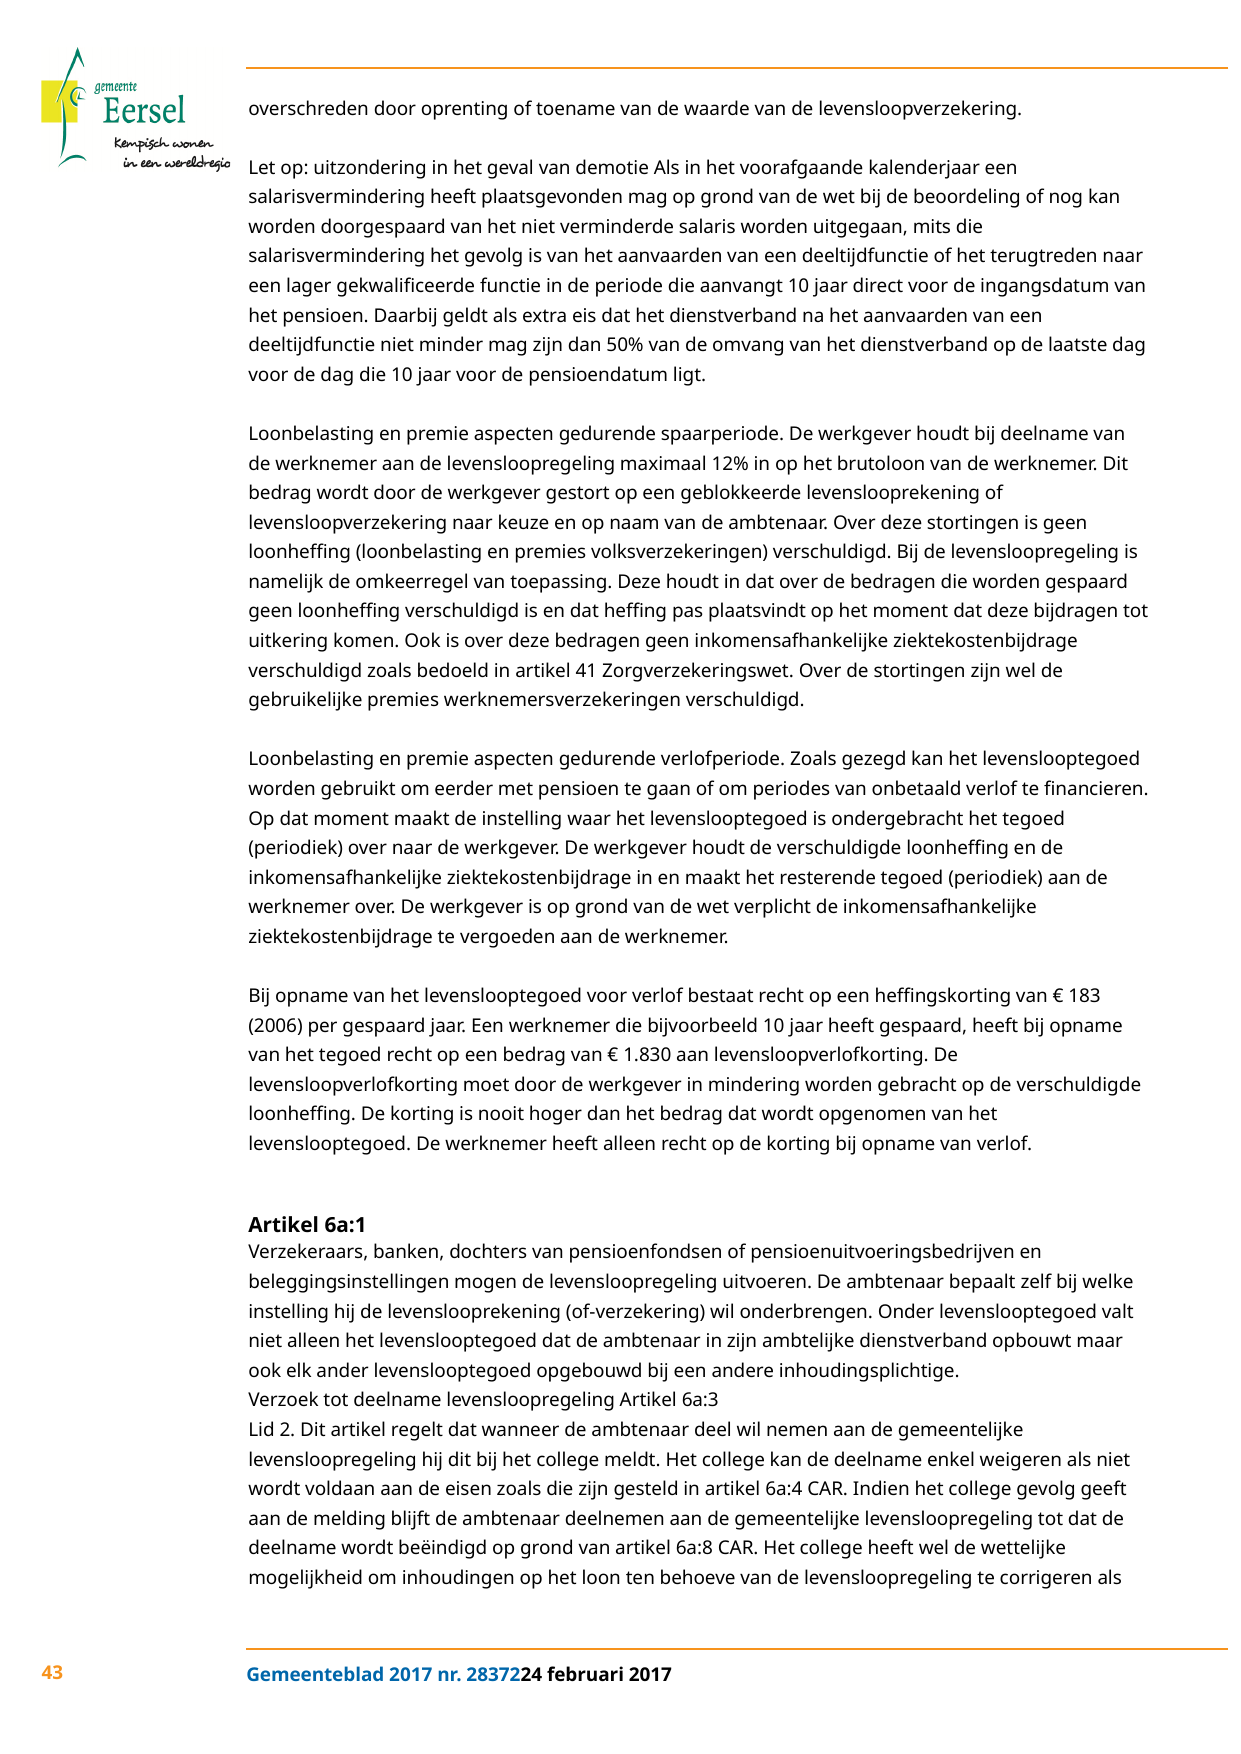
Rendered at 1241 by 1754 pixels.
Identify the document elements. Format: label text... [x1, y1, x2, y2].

text Artikel 6a:1 [248, 1210, 1152, 1239]
text Verzekeraars, banken, dochters van pensioenfondsen of pensioenuitvoeringsbedrijven en beleggingsinstellingen mogen de levensloopregeling uitvoeren. De ambtenaar bepaalt zelf bij welke instelling hij de levenslooprekening (of-verzekering) wil onderbrengen. Onder levenslooptegoed valt niet alleen het levenslooptegoed dat de ambtenaar in zijn ambtelijke dienstverband opbouwt maar ook elk ander levenslooptegoed opgebouwd bij een andere inhoudingsplichtige. [248, 1239, 1152, 1383]
text Loonbelasting en premie aspecten gedurende spaarperiode. De werkgever houdt bij deelname van de werknemer aan de levensloopregeling maximaal 12% in op het brutoloon van de werknemer. Dit bedrag wordt door de werkgever gestort op een geblokkeerde levenslooprekening of levensloopverzekering naar keuze en op naam van de ambtenaar. Over deze stortingen is geen loonheffing (loonbelasting en premies volksverzekeringen) verschuldigd. Bij de levensloopregeling is namelijk de omkeerregel van toepassing. Deze houdt in dat over de bedragen die worden gespaard geen loonheffing verschuldigd is en dat heffing pas plaatsvindt op het moment dat deze bijdragen tot uitkering komen. Ook is over deze bedragen geen inkomensafhankelijke ziektekostenbijdrage verschuldigd zoals bedoeld in artikel 41 Zorgverzekeringswet. Over de stortingen zijn wel de gebruikelijke premies werknemersverzekeringen verschuldigd. [248, 420, 1152, 712]
text overschreden door oprenting of toename van de waarde van de levensloopverzekering. [248, 95, 1152, 121]
text Lid 2. Dit artikel regelt dat wanneer de ambtenaar deel wil nemen aan de gemeentelijke levensloopregeling hij dit bij het college meldt. Het college kan de deelname enkel weigeren als niet wordt voldaan aan de eisen zoals die zijn gesteld in artikel 6a:4 CAR. Indien het college gevolg geeft aan de melding blijft de ambtenaar deelnemen aan de gemeentelijke levensloopregeling tot dat de deelname wordt beëindigd op grond van artikel 6a:8 CAR. Het college heeft wel de wettelijke mogelijkheid om inhoudingen op het loon ten behoeve van de levensloopregeling te corrigeren als [248, 1416, 1152, 1590]
text Loonbelasting en premie aspecten gedurende verlofperiode. Zoals gezegd kan het levenslooptegoed worden gebruikt om eerder met pensioen te gaan of om periodes van onbetaald verlof te financieren. Op dat moment maakt de instelling waar het levenslooptegoed is ondergebracht het tegoed (periodiek) over naar de werkgever. De werkgever houdt de verschuldigde loonheffing en de inkomensafhankelijke ziektekostenbijdrage in en maakt het resterende tegoed (periodiek) aan de werknemer over. De werkgever is op grond van de wet verplicht de inkomensafhankelijke ziektekostenbijdrage te vergoeden aan de werknemer. [248, 746, 1152, 949]
picture [41, 47, 231, 172]
text Bij opname van het levenslooptegoed voor verlof bestaat recht op een heffingskorting van € 183 (2006) per gespaard jaar. Een werknemer die bijvoorbeeld 10 jaar heeft gespaard, heeft bij opname van het tegoed recht op een bedrag van € 1.830 aan levensloopverlofkorting. De levensloopverlofkorting moet door de werkgever in mindering worden gebracht op de verschuldigde loonheffing. De korting is nooit hoger dan het bedrag dat wordt opgenomen van het levenslooptegoed. De werknemer heeft alleen recht op de korting bij opname van verlof. [248, 982, 1152, 1156]
text Verzoek tot deelname levensloopregeling Artikel 6a:3 [248, 1387, 1152, 1412]
text Let op: uitzondering in het geval van demotie Als in het voorafgaande kalenderjaar een salarisvermindering heeft plaatsgevonden mag op grond van de wet bij de beoordeling of nog kan worden doorgespaard van het niet verminderde salaris worden uitgegaan, mits die salarisvermindering het gevolg is van het aanvaarden van een deeltijdfunctie of het terugtreden naar een lager gekwalificeerde functie in de periode die aanvangt 10 jaar direct voor de ingangsdatum van het pensioen. Daarbij geldt als extra eis dat het dienstverband na het aanvaarden van een deeltijdfunctie niet minder mag zijn dan 50% van de omvang van het dienstverband op de laatste dag voor de dag die 10 jaar voor de pensioendatum ligt. [248, 154, 1152, 387]
